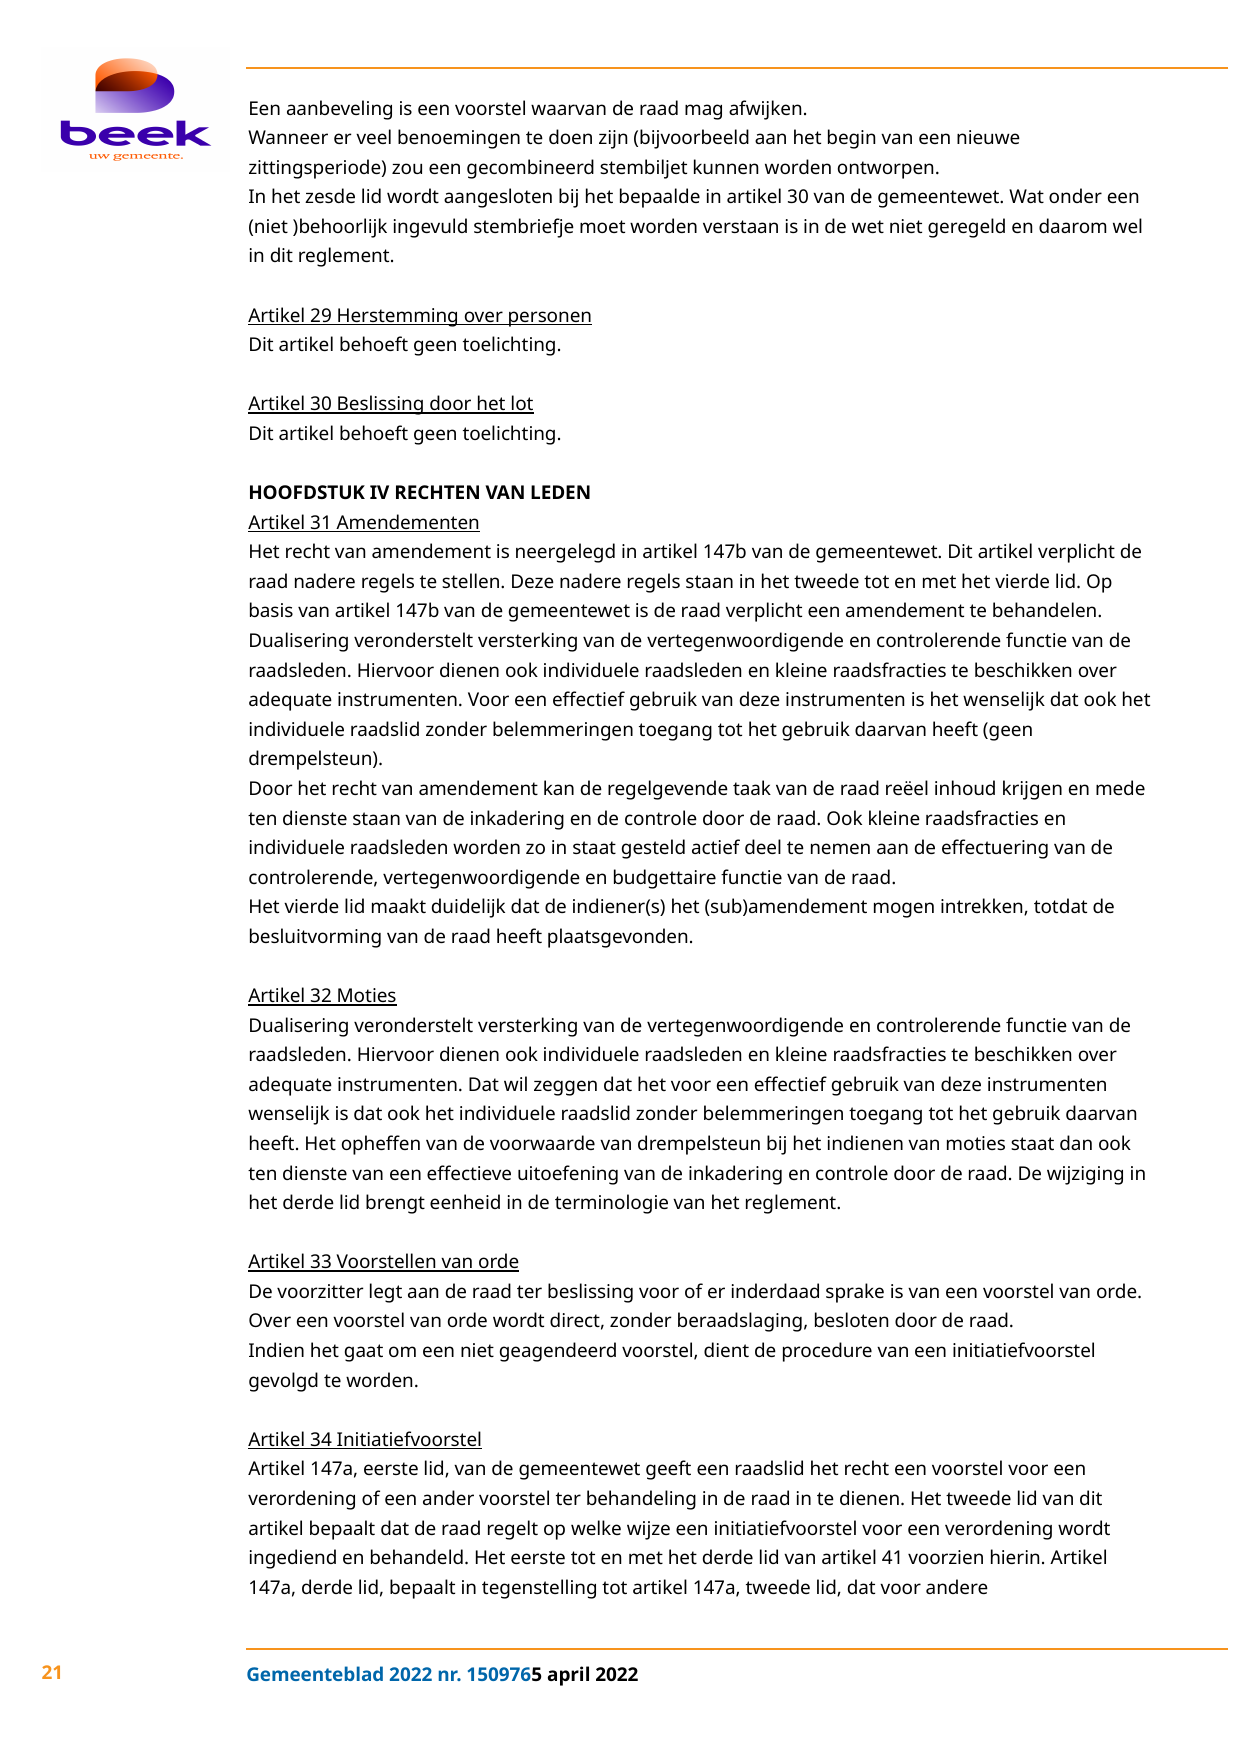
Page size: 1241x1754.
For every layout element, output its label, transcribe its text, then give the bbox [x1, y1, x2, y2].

text Artikel 34 Initiatiefvoorstel [248, 1426, 1152, 1452]
text De voorzitter legt aan de raad ter beslissing voor of er inderdaad sprake is van een voorstel van orde. Over een voorstel van orde wordt direct, zonder beraadslaging, besloten door de raad. [248, 1278, 1152, 1333]
text Het recht van amendement is neergelegd in artikel 147b van de gemeentewet. Dit artikel verplicht de raad nadere regels te stellen. Deze nadere regels staan in het tweede tot en met het vierde lid. Op basis van artikel 147b van de gemeentewet is de raad verplicht een amendement te behandelen. Dualisering veronderstelt versterking van de vertegenwoordigende en controlerende functie van de raadsleden. Hiervoor dienen ook individuele raadsleden en kleine raadsfracties te beschikken over adequate instrumenten. Voor een effectief gebruik van deze instrumenten is het wenselijk dat ook het individuele raadslid zonder belemmeringen toegang tot het gebruik daarvan heeft (geen drempelsteun). [248, 538, 1152, 771]
text Indien het gaat om een niet geagendeerd voorstel, dient de procedure van een initiatiefvoorstel gevolgd te worden. [248, 1337, 1152, 1393]
text Artikel 147a, eerste lid, van de gemeentewet geeft een raadslid het recht een voorstel voor een verordening of een ander voorstel ter behandeling in de raad in te dienen. Het tweede lid van dit artikel bepaalt dat de raad regelt op welke wijze een initiatiefvoorstel voor een verordening wordt ingediend en behandeld. Het eerste tot en met het derde lid van artikel 41 voorzien hierin. Artikel 147a, derde lid, bepaalt in tegenstelling tot artikel 147a, tweede lid, dat voor andere [248, 1456, 1152, 1600]
text Dualisering veronderstelt versterking van de vertegenwoordigende en controlerende functie van de raadsleden. Hiervoor dienen ook individuele raadsleden en kleine raadsfracties te beschikken over adequate instrumenten. Dat wil zeggen dat het voor een effectief gebruik van deze instrumenten wenselijk is dat ook het individuele raadslid zonder belemmeringen toegang tot het gebruik daarvan heeft. Het opheffen van de voorwaarde van drempelsteun bij het indienen van moties staat dan ook ten dienste van een effectieve uitoefening van de inkadering en controle door de raad. De wijziging in het derde lid brengt eenheid in de terminologie van het reglement. [248, 1012, 1152, 1215]
text Artikel 32 Moties [248, 982, 1152, 1008]
text Wanneer er veel benoemingen te doen zijn (bijvoorbeeld aan het begin van een nieuwe zittingsperiode) zou een gecombineerd stembiljet kunnen worden ontworpen. [248, 124, 1152, 180]
text Artikel 30 Beslissing door het lot [248, 391, 1152, 416]
text Een aanbeveling is een voorstel waarvan de raad mag afwijken. [248, 95, 1152, 121]
text Dit artikel behoeft geen toelichting. [248, 331, 1152, 357]
text Artikel 29 Herstemming over personen [248, 302, 1152, 328]
picture [41, 47, 231, 172]
text Het vierde lid maakt duidelijk dat de indiener(s) het (sub)amendement mogen intrekken, totdat de besluitvorming van de raad heeft plaatsgevonden. [248, 893, 1152, 949]
text Dit artikel behoeft geen toelichting. [248, 420, 1152, 446]
text HOOFDSTUK IV RECHTEN VAN LEDEN [248, 479, 1152, 505]
text Artikel 31 Amendementen [248, 509, 1152, 535]
text Artikel 33 Voorstellen van orde [248, 1248, 1152, 1274]
text In het zesde lid wordt aangesloten bij het bepaalde in artikel 30 van de gemeentewet. Wat onder een (niet )behoorlijk ingevuld stembriefje moet worden verstaan is in de wet niet geregeld en daarom wel in dit reglement. [248, 183, 1152, 268]
text Door het recht van amendement kan de regelgevende taak van de raad reëel inhoud krijgen en mede ten dienste staan van de inkadering en de controle door de raad. Ook kleine raadsfracties en individuele raadsleden worden zo in staat gesteld actief deel te nemen aan de effectuering van de controlerende, vertegenwoordigende en budgettaire functie van de raad. [248, 775, 1152, 890]
